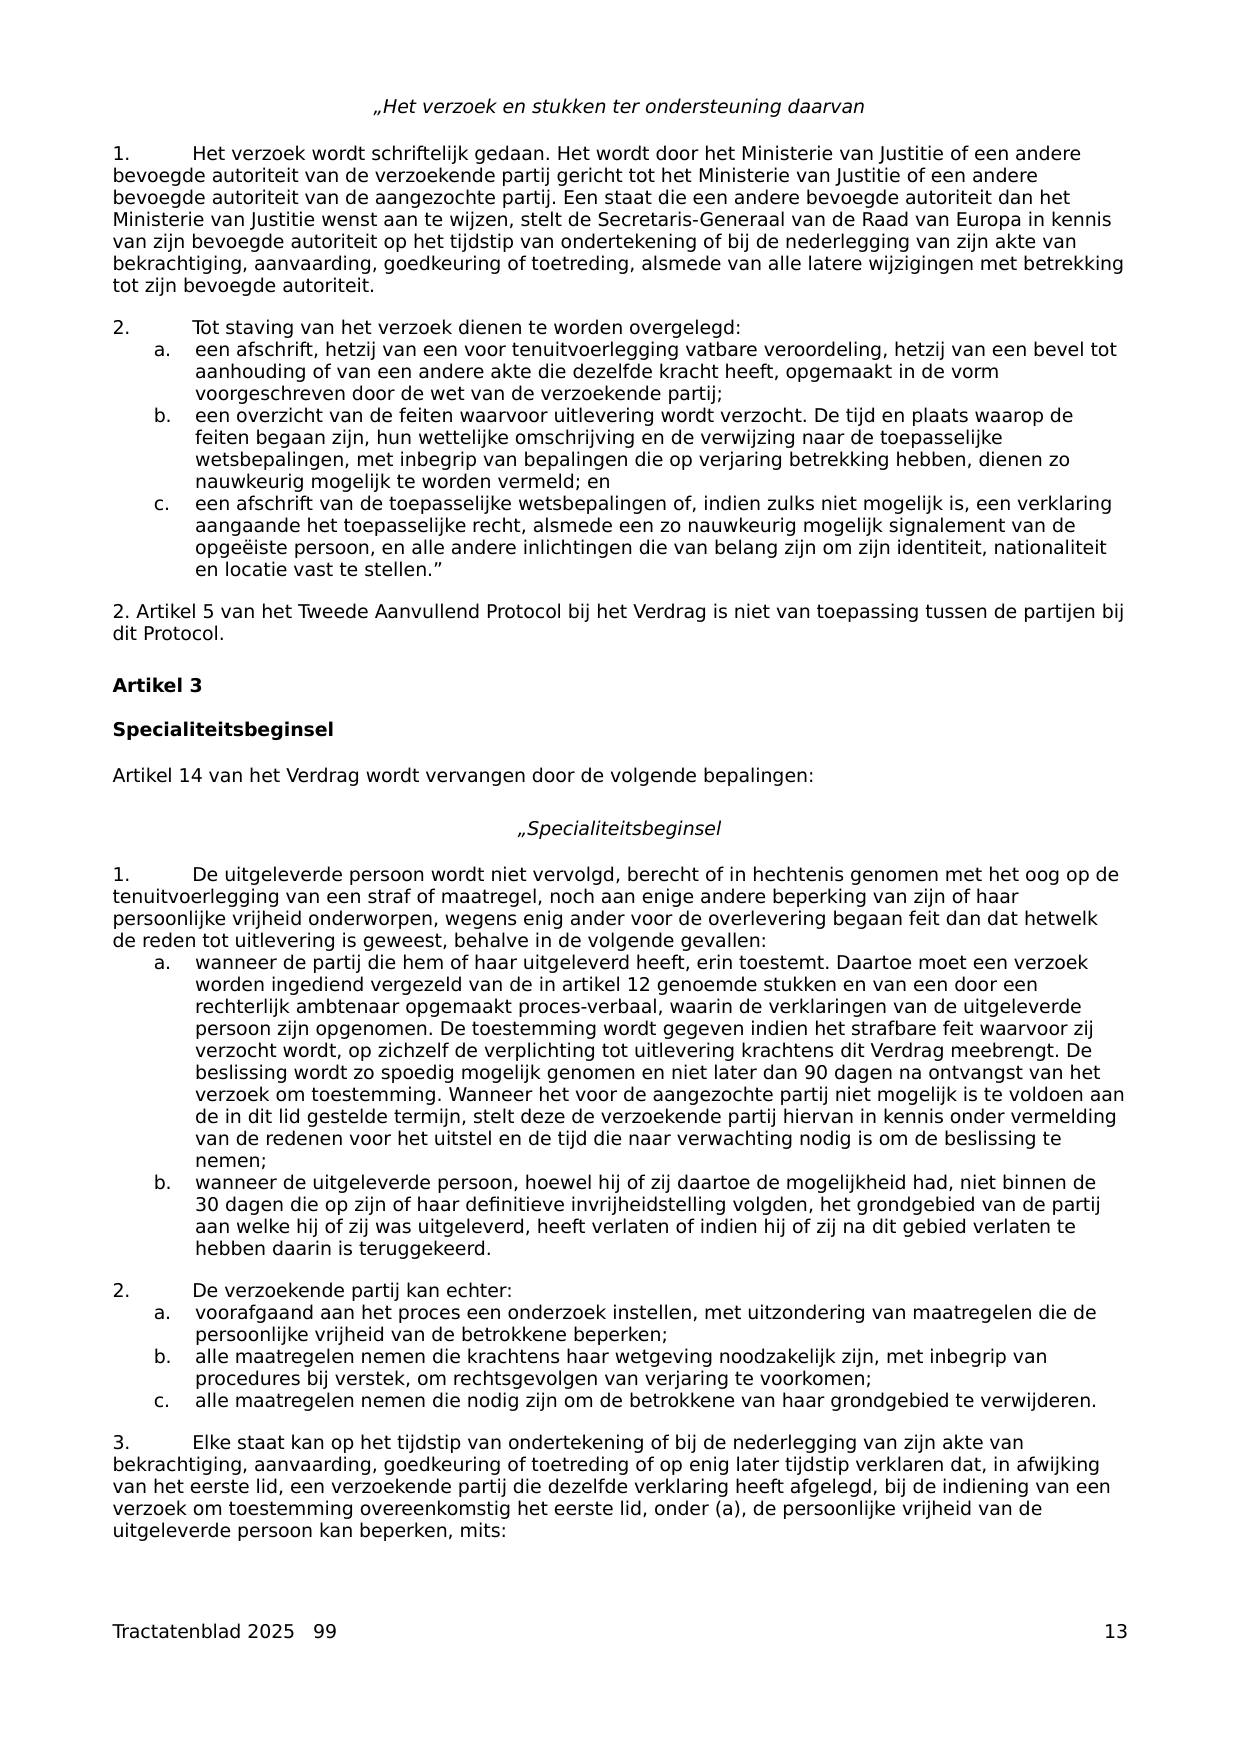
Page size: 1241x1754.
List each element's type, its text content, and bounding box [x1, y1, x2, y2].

text 2. De verzoekende partij kan echter: [112, 1280, 1128, 1302]
text b. een overzicht van de feiten waarvoor uitlevering wordt verzocht. De tijd en plaats waarop de feiten begaan zijn, hun wettelijke omschrijving en de verwijzing naar de toepasselijke wetsbepalingen, met inbegrip van bepalingen die op verjaring betrekking hebben, dienen zo nauwkeurig mogelijk te worden vermeld; en [153, 405, 1128, 493]
text b. wanneer de uitgeleverde persoon, hoewel hij of zij daartoe de mogelijkheid had, niet binnen de 30 dagen die op zijn of haar definitieve invrijheidstelling volgden, het grondgebied van de partij aan welke hij of zij was uitgeleverd, heeft verlaten of indien hij of zij na dit gebied verlaten te hebben daarin is teruggekeerd. [153, 1172, 1128, 1260]
subtitle „Het verzoek en stukken ter ondersteuning daarvan [112, 96, 1128, 118]
text a. een afschrift, hetzij van een voor tenuitvoerlegging vatbare veroordeling, hetzij van een bevel tot aanhouding of van een andere akte die dezelfde kracht heeft, opgemaakt in de vorm voorgeschreven door de wet van de verzoekende partij; [153, 339, 1128, 405]
text Artikel 14 van het Verdrag wordt vervangen door de volgende bepalingen: [112, 765, 1128, 787]
text 1. De uitgeleverde persoon wordt niet vervolgd, berecht of in hechtenis genomen met het oog op de tenuitvoerlegging van een straf of maatregel, noch aan enige andere beperking van zijn of haar persoonlijke vrijheid onderworpen, wegens enig ander voor de overlevering begaan feit dan dat hetwelk de reden tot uitlevering is geweest, behalve in de volgende gevallen: [112, 864, 1128, 952]
text a. voorafgaand aan het proces een onderzoek instellen, met uitzondering van maatregelen die de persoonlijke vrijheid van de betrokkene beperken; [153, 1302, 1128, 1346]
text 2. Tot staving van het verzoek dienen te worden overgelegd: [112, 317, 1128, 339]
text 1. Het verzoek wordt schriftelijk gedaan. Het wordt door het Ministerie van Justitie of een andere bevoegde autoriteit van de verzoekende partij gericht tot het Ministerie van Justitie of een andere bevoegde autoriteit van de aangezochte partij. Een staat die een andere bevoegde autoriteit dan het Ministerie van Justitie wenst aan te wijzen, stelt de Secretaris-Generaal van de Raad van Europa in kennis van zijn bevoegde autoriteit op het tijdstip van ondertekening of bij de nederlegging van zijn akte van bekrachtiging, aanvaarding, goedkeuring of toetreding, alsmede van alle latere wijzigingen met betrekking tot zijn bevoegde autoriteit. [112, 143, 1128, 297]
subtitle Artikel 3 Specialiteitsbeginsel [112, 674, 1128, 740]
text b. alle maatregelen nemen die krachtens haar wetgeving noodzakelijk zijn, met inbegrip van procedures bij verstek, om rechtsgevolgen van verjaring te voorkomen; [153, 1346, 1128, 1390]
text c. een afschrift van de toepasselijke wetsbepalingen of, indien zulks niet mogelijk is, een verklaring aangaande het toepasselijke recht, alsmede een zo nauwkeurig mogelijk signalement van de opgeëiste persoon, en alle andere inlichtingen die van belang zijn om zijn identiteit, nationaliteit en locatie vast te stellen.” [153, 493, 1128, 581]
text 2. Artikel 5 van het Tweede Aanvullend Protocol bij het Verdrag is niet van toepassing tussen de partijen bij dit Protocol. [112, 601, 1128, 644]
text c. alle maatregelen nemen die nodig zijn om de betrokkene van haar grondgebied te verwijderen. [153, 1390, 1128, 1412]
text a. wanneer de partij die hem of haar uitgeleverd heeft, erin toestemt. Daartoe moet een verzoek worden ingediend vergezeld van de in artikel 12 genoemde stukken en van een door een rechterlijk ambtenaar opgemaakt proces-verbaal, waarin de verklaringen van de uitgeleverde persoon zijn opgenomen. De toestemming wordt gegeven indien het strafbare feit waarvoor zij verzocht wordt, op zichzelf de verplichting tot uitlevering krachtens dit Verdrag meebrengt. De beslissing wordt zo spoedig mogelijk genomen en niet later dan 90 dagen na ontvangst van het verzoek om toestemming. Wanneer het voor de aangezochte partij niet mogelijk is te voldoen aan de in dit lid gestelde termijn, stelt deze de verzoekende partij hiervan in kennis onder vermelding van de redenen voor het uitstel en de tijd die naar verwachting nodig is om de beslissing te nemen; [153, 952, 1128, 1172]
subtitle „Specialiteitsbeginsel [112, 817, 1128, 839]
text 3. Elke staat kan op het tijdstip van ondertekening of bij de nederlegging van zijn akte van bekrachtiging, aanvaarding, goedkeuring of toetreding of op enig later tijdstip verklaren dat, in afwijking van het eerste lid, een verzoekende partij die dezelfde verklaring heeft afgelegd, bij de indiening van een verzoek om toestemming overeenkomstig het eerste lid, onder (a), de persoonlijke vrijheid van de uitgeleverde persoon kan beperken, mits: [112, 1432, 1128, 1542]
